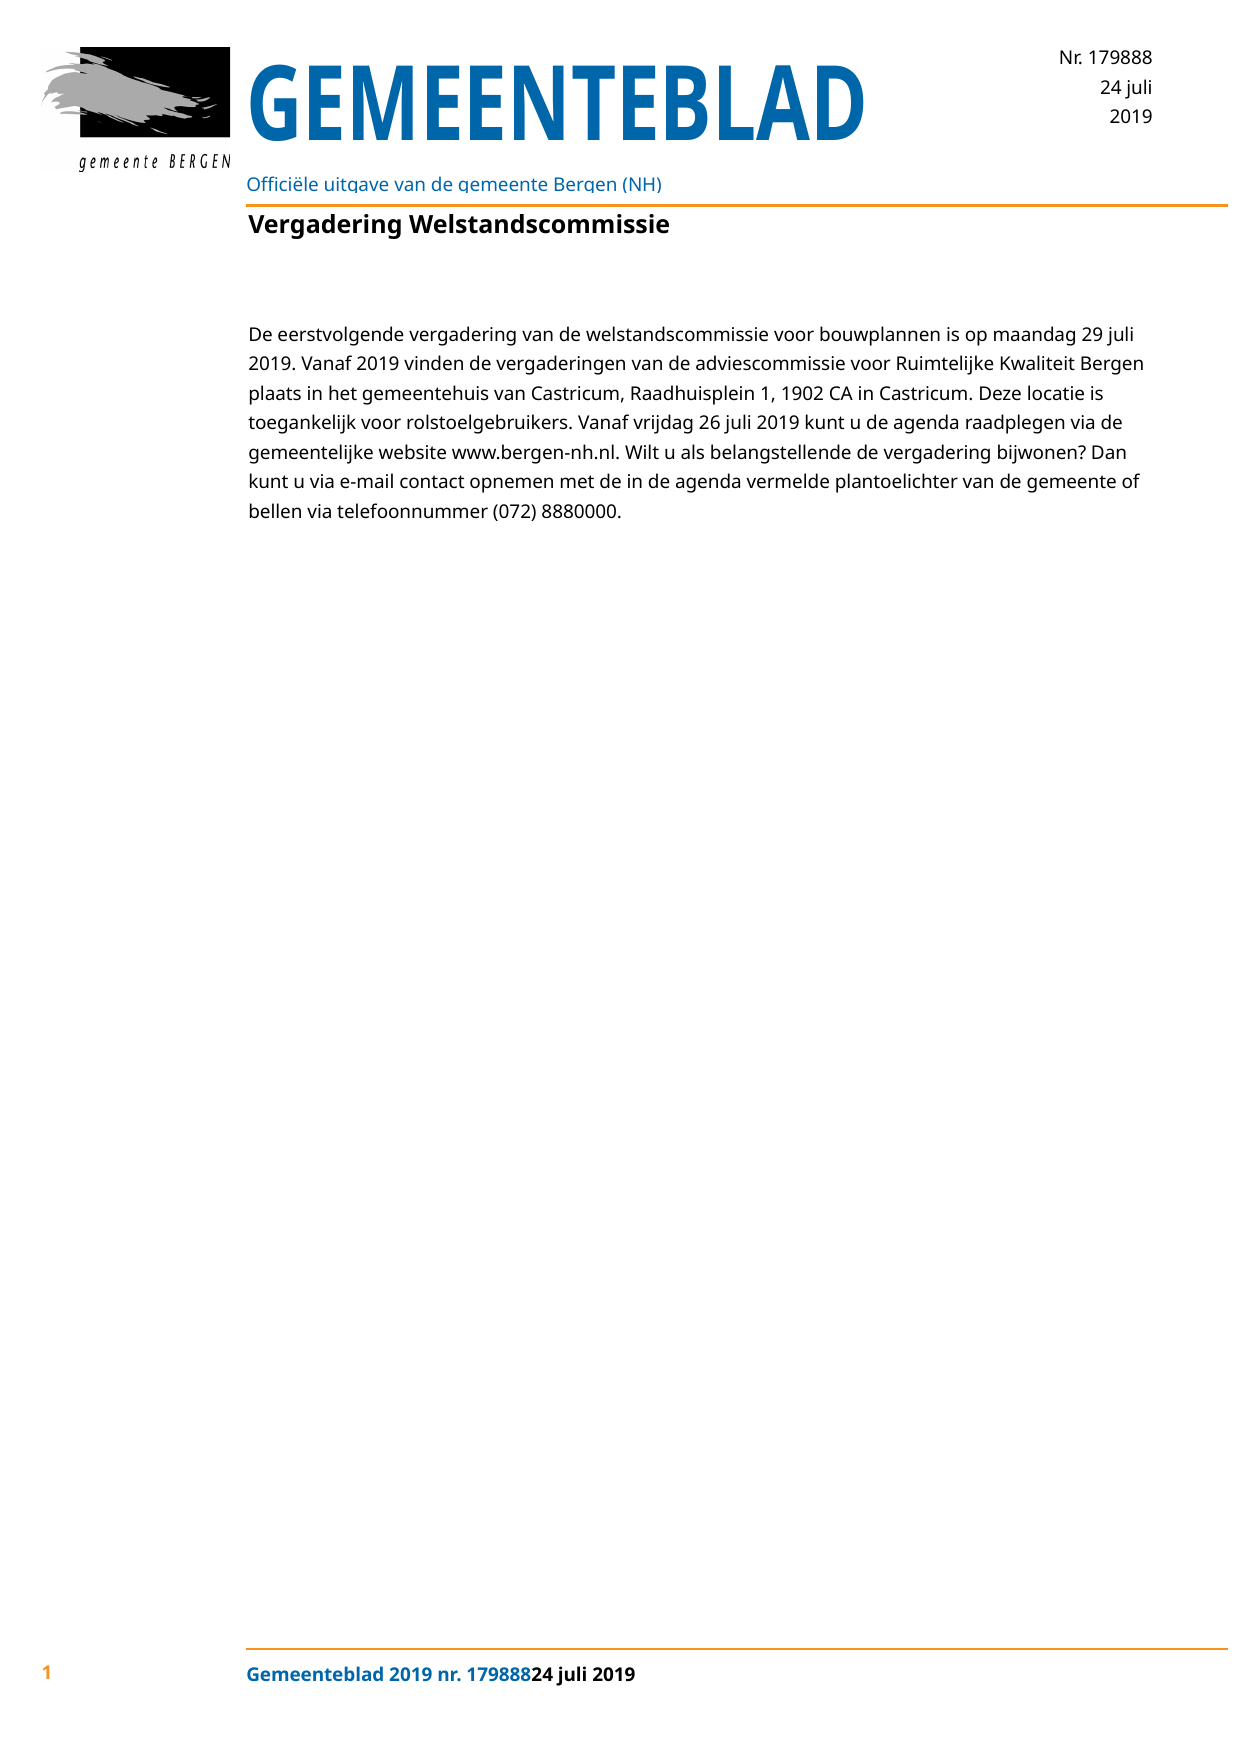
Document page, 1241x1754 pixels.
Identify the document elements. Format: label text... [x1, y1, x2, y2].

picture [41, 47, 231, 172]
text Vergadering Welstandscommissie [248, 207, 1152, 241]
text De eerstvolgende vergadering van de welstandscommissie voor bouwplannen is op maandag 29 juli 2019. Vanaf 2019 vinden de vergaderingen van de adviescommissie voor Ruimtelijke Kwaliteit Bergen plaats in het gemeentehuis van Castricum, Raadhuisplein 1, 1902 CA in Castricum. Deze locatie is toegankelijk voor rolstoelgebruikers. Vanaf vrijdag 26 juli 2019 kunt u de agenda raadplegen via de gemeentelijke website www.bergen-nh.nl. Wilt u als belangstellende de vergadering bijwonen? Dan kunt u via e-mail contact opnemen met de in de agenda vermelde plantoelichter van de gemeente of bellen via telefoonnummer (072) 8880000. [248, 321, 1152, 524]
